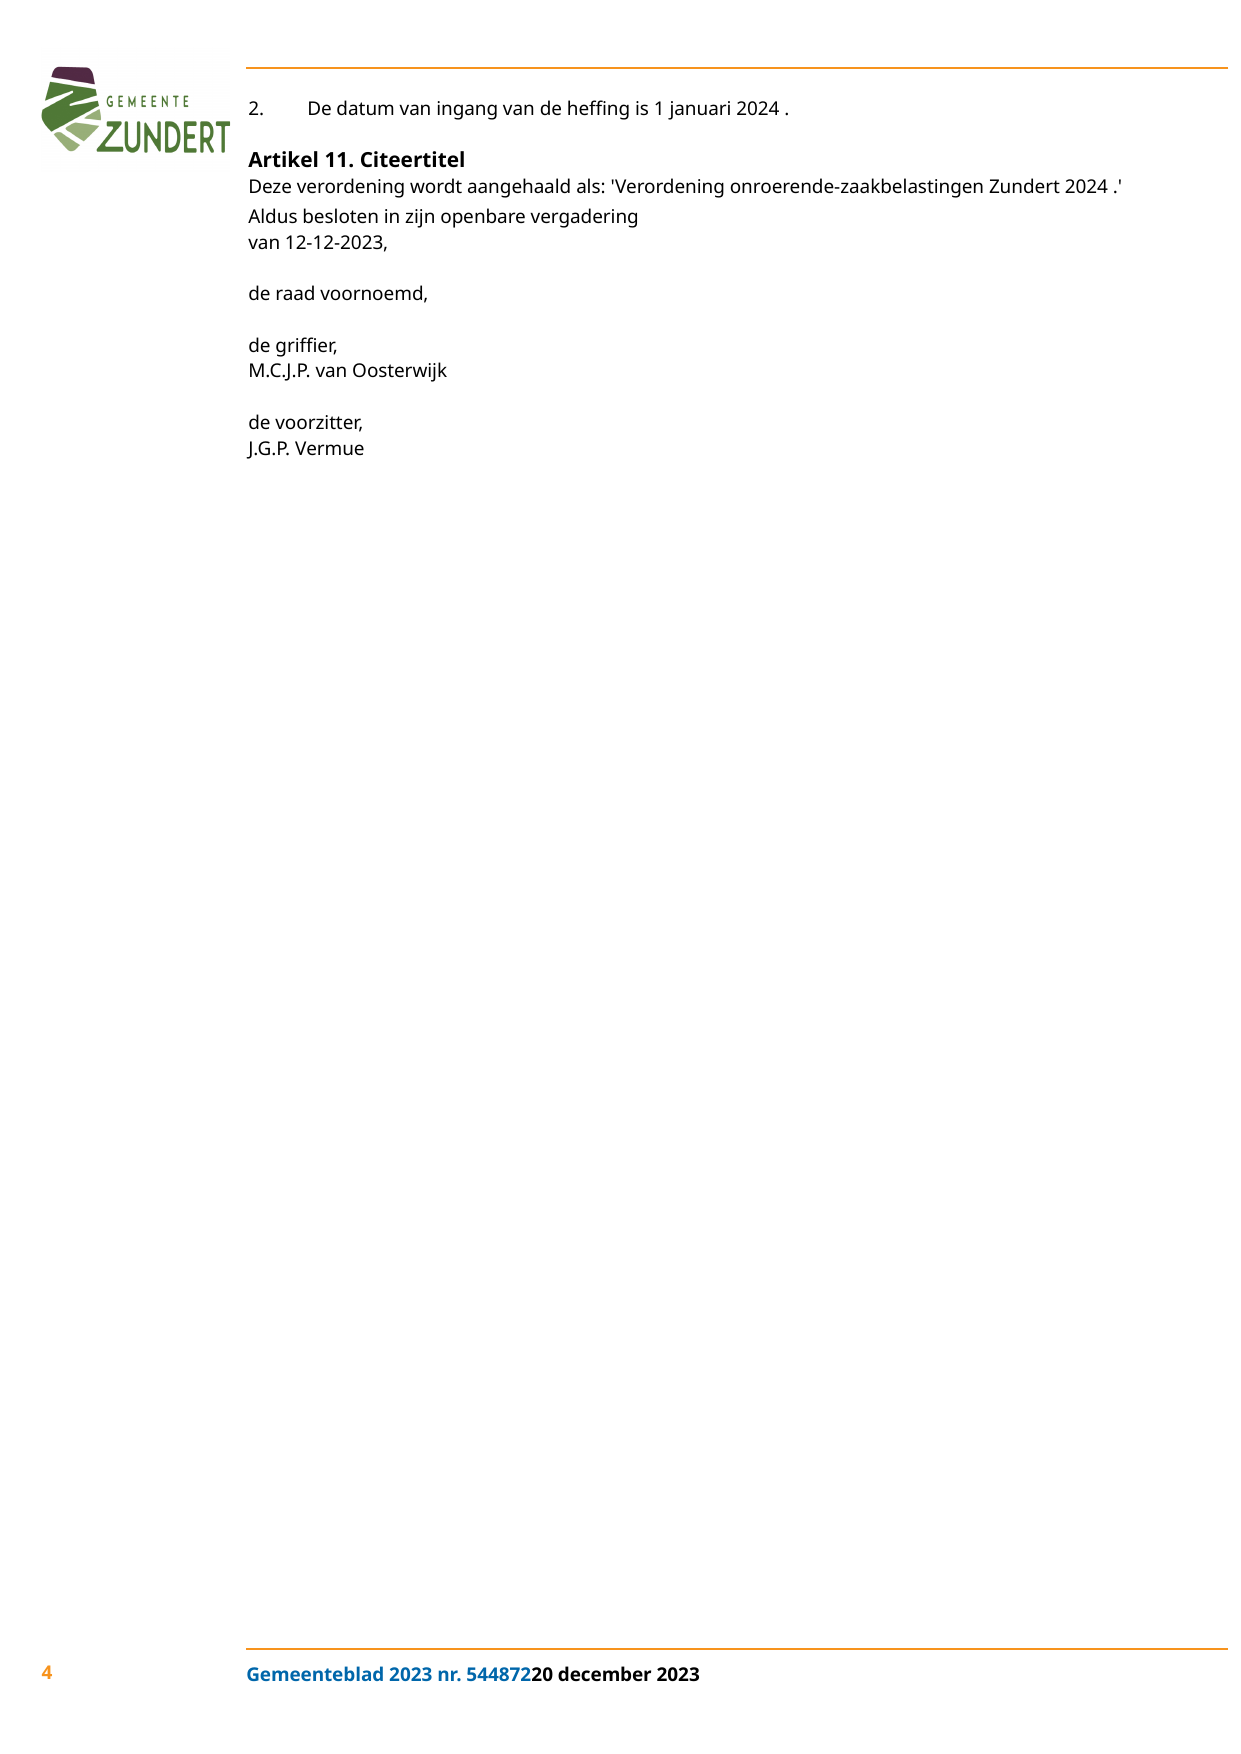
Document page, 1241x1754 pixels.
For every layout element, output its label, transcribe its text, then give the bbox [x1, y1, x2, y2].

text de raad voornoemd, [248, 280, 1152, 306]
text Deze verordening wordt aangehaald als: 'Verordening onroerende-zaakbelastingen Zundert 2024 .' [248, 174, 1152, 199]
text J.G.P. Vermue [248, 435, 1152, 461]
text van 12-12-2023, [248, 229, 1152, 255]
text de griffier, [248, 332, 1152, 358]
text M.C.J.P. van Oosterwijk [248, 358, 1152, 383]
text Artikel 11. Citeertitel [248, 145, 1152, 174]
picture [41, 47, 231, 172]
list De datum van ingang van de heffing is 1 januari 2024 . [248, 95, 1152, 121]
text Aldus besloten in zijn openbare vergadering [248, 203, 1152, 229]
text de voorzitter, [248, 409, 1152, 435]
